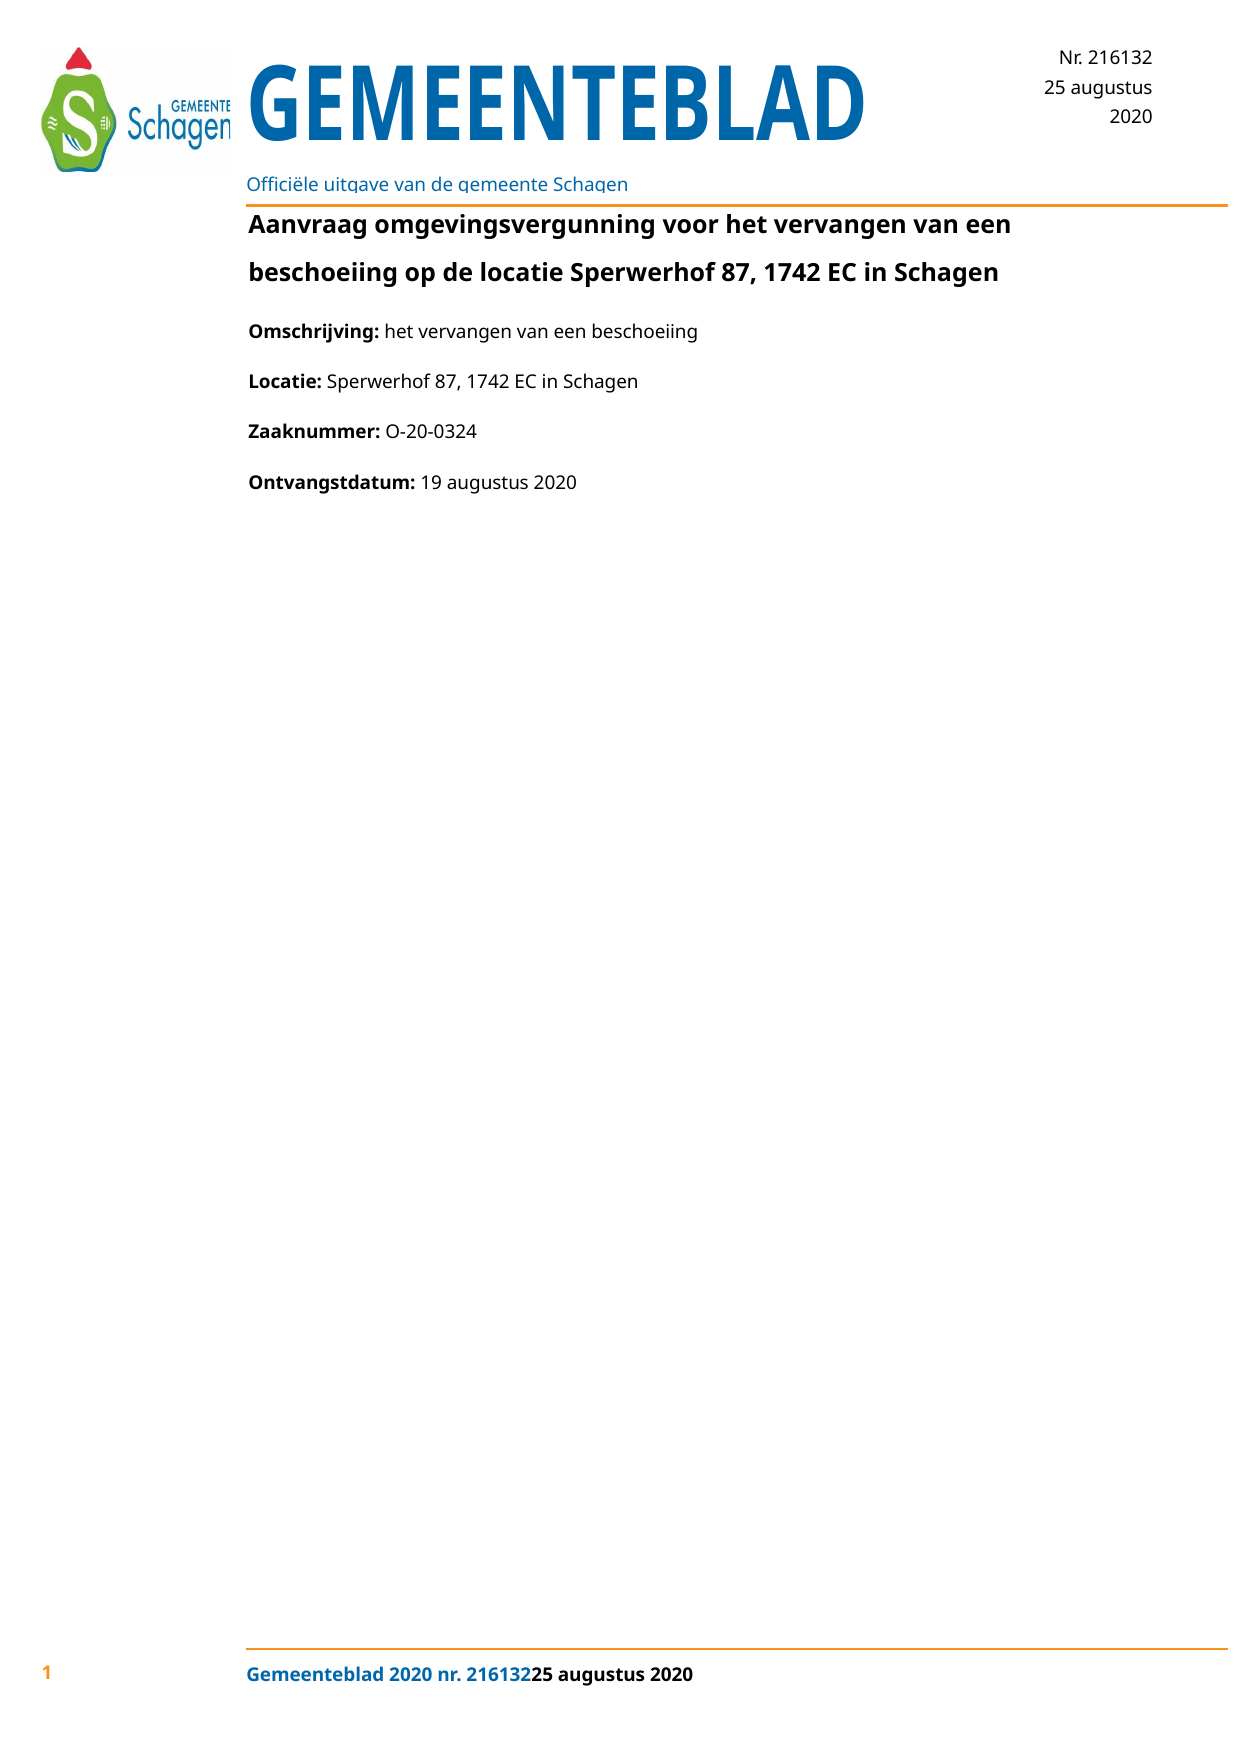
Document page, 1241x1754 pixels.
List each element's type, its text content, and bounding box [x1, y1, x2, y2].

text Omschrijving: het vervangen van een beschoeiing [248, 318, 1152, 344]
picture [41, 47, 231, 172]
text Aanvraag omgevingsvergunning voor het vervangen van een beschoeiing op de locatie Sperwerhof 87, 1742 EC in Schagen [248, 207, 1152, 288]
text Locatie: Sperwerhof 87, 1742 EC in Schagen [248, 368, 1152, 394]
text Ontvangstdatum: 19 augustus 2020 [248, 469, 1152, 495]
text Zaaknummer: O-20-0324 [248, 419, 1152, 444]
